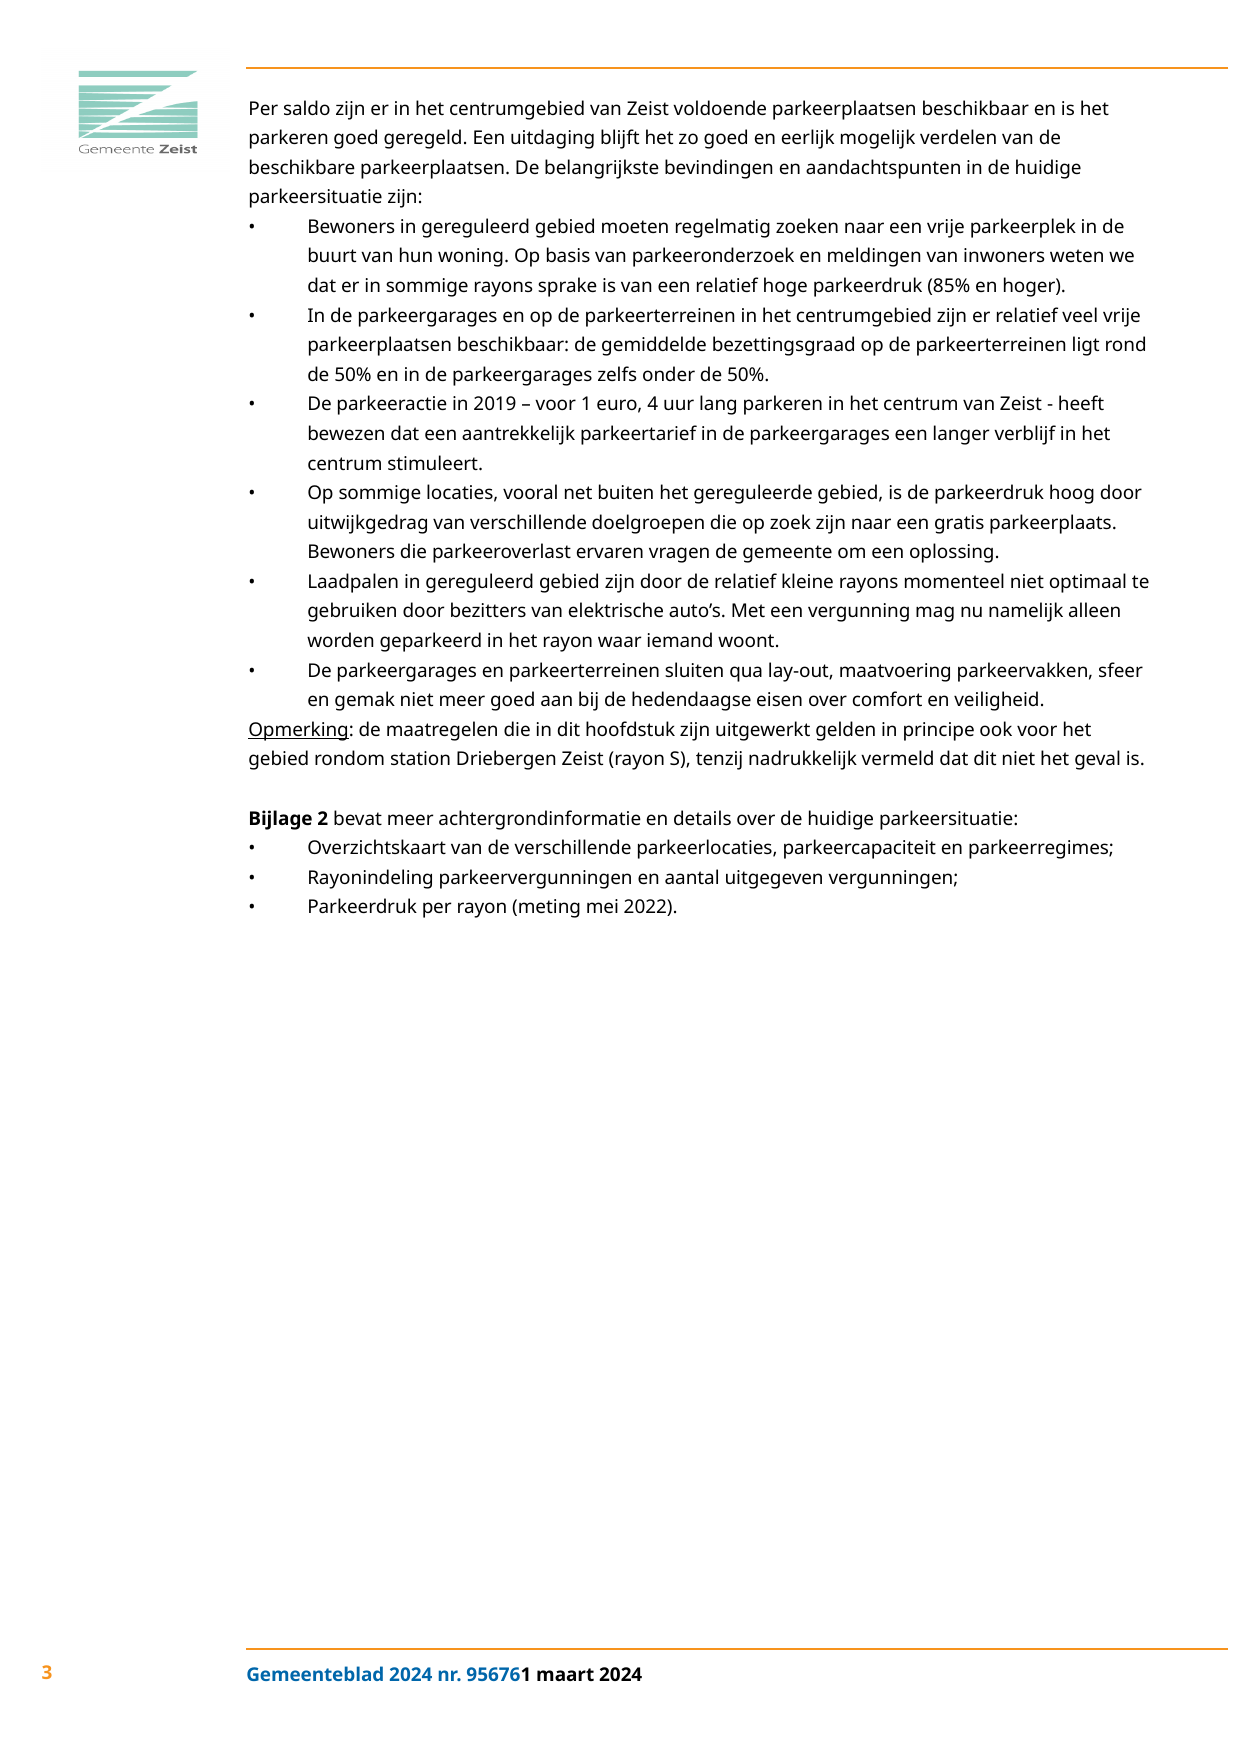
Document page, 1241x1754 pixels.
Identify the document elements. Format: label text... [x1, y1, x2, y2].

picture [41, 47, 231, 172]
text Per saldo zijn er in het centrumgebied van Zeist voldoende parkeerplaatsen beschikbaar en is het parkeren goed geregeld. Een uitdaging blijft het zo goed en eerlijk mogelijk verdelen van de beschikbare parkeerplaatsen. De belangrijkste bevindingen en aandachtspunten in de huidige parkeersituatie zijn: [248, 95, 1152, 209]
list De parkeergarages en parkeerterreinen sluiten qua lay-out, maatvoering parkeervakken, sfeer en gemak niet meer goed aan bij de hedendaagse eisen over comfort en veiligheid. [248, 657, 1152, 712]
list Overzichtskaart van de verschillende parkeerlocaties, parkeercapaciteit en parkeerregimes; [248, 834, 1152, 860]
list Rayonindeling parkeervergunningen en aantal uitgegeven vergunningen; [248, 864, 1152, 890]
list Parkeerdruk per rayon (meting mei 2022). [248, 893, 1152, 919]
list In de parkeergarages en op de parkeerterreinen in het centrumgebied zijn er relatief veel vrije parkeerplaatsen beschikbaar: de gemiddelde bezettingsgraad op de parkeerterreinen ligt rond de 50% en in de parkeergarages zelfs onder de 50%. [248, 302, 1152, 387]
text Opmerking: de maatregelen die in dit hoofdstuk zijn uitgewerkt gelden in principe ook voor het gebied rondom station Driebergen Zeist (rayon S), tenzij nadrukkelijk vermeld dat dit niet het geval is. [248, 716, 1152, 771]
list De parkeeractie in 2019 – voor 1 euro, 4 uur lang parkeren in het centrum van Zeist - heeft bewezen dat een aantrekkelijk parkeertarief in de parkeergarages een langer verblijf in het centrum stimuleert. [248, 391, 1152, 476]
list Bewoners in gereguleerd gebied moeten regelmatig zoeken naar een vrije parkeerplek in de buurt van hun woning. Op basis van parkeeronderzoek en meldingen van inwoners weten we dat er in sommige rayons sprake is van een relatief hoge parkeerdruk (85% en hoger). [248, 213, 1152, 298]
text Bijlage 2 bevat meer achtergrondinformatie en details over de huidige parkeersituatie: [248, 805, 1152, 831]
list Op sommige locaties, vooral net buiten het gereguleerde gebied, is de parkeerdruk hoog door uitwijkgedrag van verschillende doelgroepen die op zoek zijn naar een gratis parkeerplaats. Bewoners die parkeeroverlast ervaren vragen de gemeente om een oplossing. [248, 479, 1152, 564]
list Laadpalen in gereguleerd gebied zijn door de relatief kleine rayons momenteel niet optimaal te gebruiken door bezitters van elektrische auto’s. Met een vergunning mag nu namelijk alleen worden geparkeerd in het rayon waar iemand woont. [248, 568, 1152, 653]
